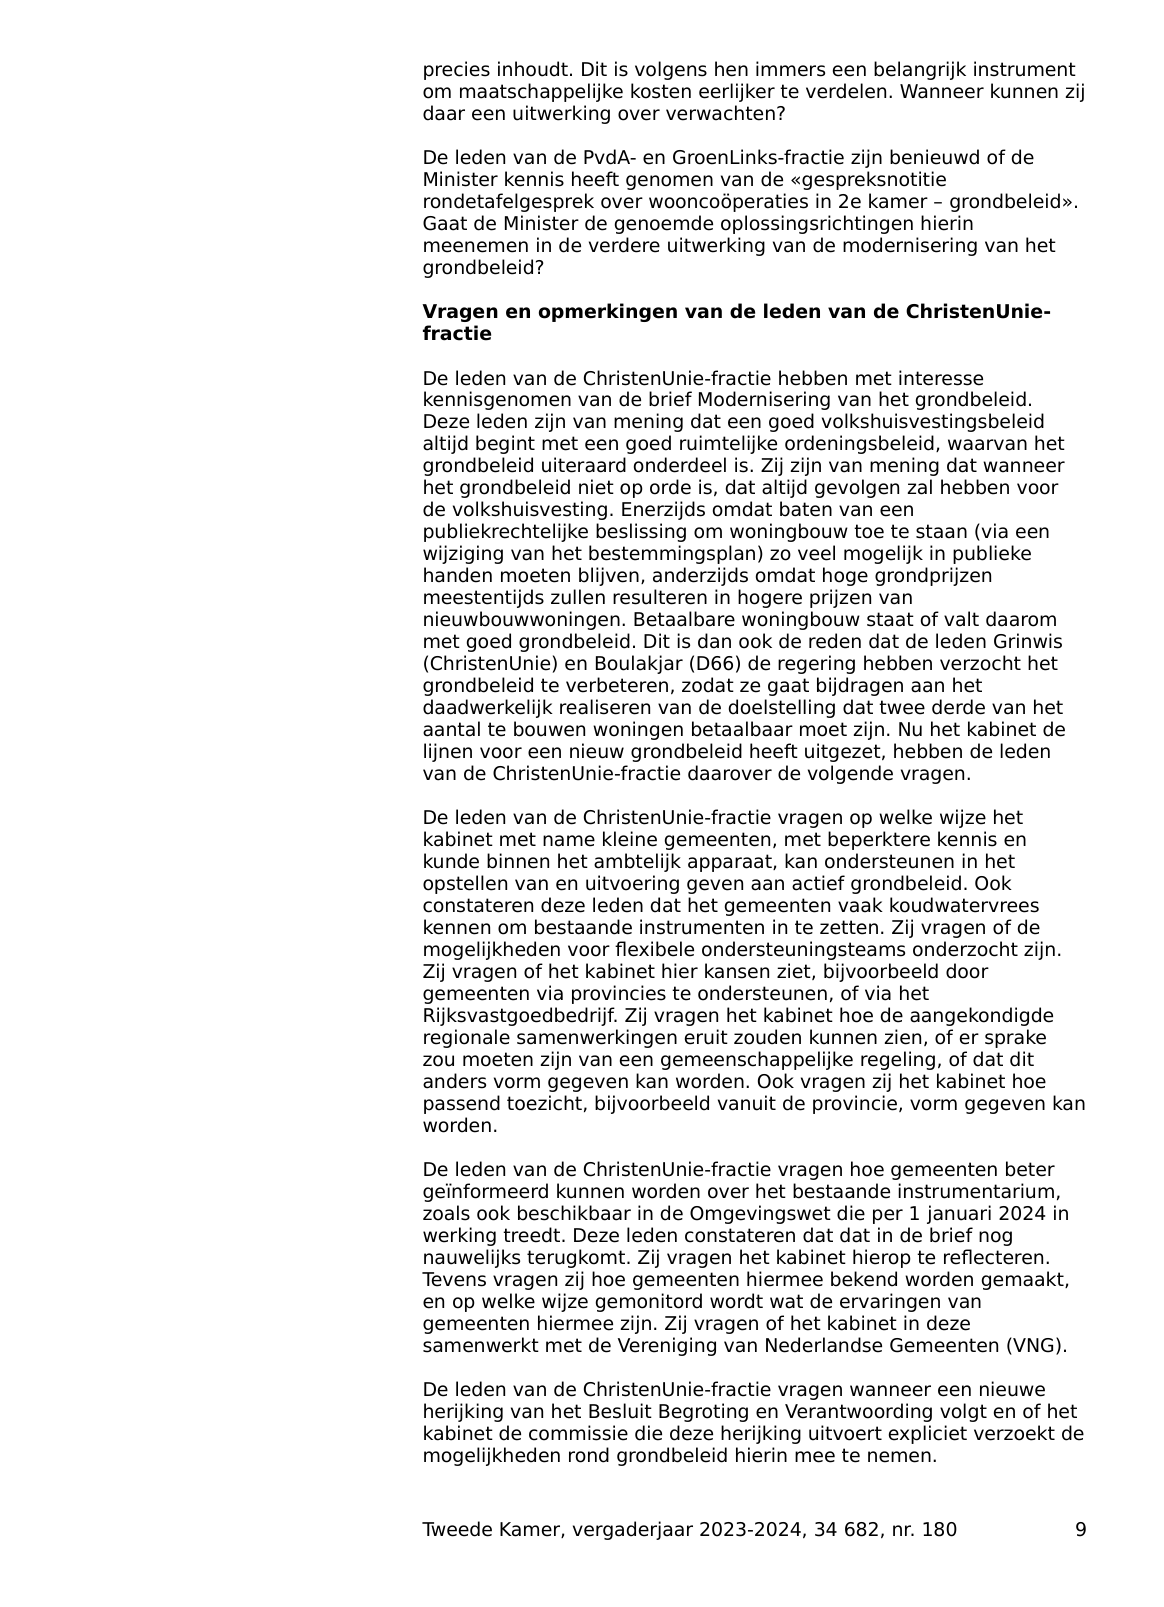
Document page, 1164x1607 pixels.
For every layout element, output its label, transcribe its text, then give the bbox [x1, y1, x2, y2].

text De leden van de ChristenUnie-fractie vragen hoe gemeenten beter geïnformeerd kunnen worden over het bestaande instrumentarium, zoals ook beschikbaar in de Omgevingswet die per 1 januari 2024 in werking treedt. Deze leden constateren dat dat in de brief nog nauwelijks terugkomt. Zij vragen het kabinet hierop te reflecteren. Tevens vragen zij hoe gemeenten hiermee bekend worden gemaakt, en op welke wijze gemonitord wordt wat de ervaringen van gemeenten hiermee zijn. Zij vragen of het kabinet in deze samenwerkt met de Vereniging van Nederlandse Gemeenten (VNG). [422, 1159, 1087, 1357]
text De leden van de PvdA- en GroenLinks-fractie zijn benieuwd of de Minister kennis heeft genomen van de «gespreksnotitie rondetafelgesprek over wooncoöperaties in 2e kamer – grondbeleid». Gaat de Minister de genoemde oplossingsrichtingen hierin meenemen in de verdere uitwerking van de modernisering van het grondbeleid? [422, 147, 1087, 279]
text De leden van de ChristenUnie-fractie vragen op welke wijze het kabinet met name kleine gemeenten, met beperktere kennis en kunde binnen het ambtelijk apparaat, kan ondersteunen in het opstellen van en uitvoering geven aan actief grondbeleid. Ook constateren deze leden dat het gemeenten vaak koudwatervrees kennen om bestaande instrumenten in te zetten. Zij vragen of de mogelijkheden voor flexibele ondersteuningsteams onderzocht zijn. Zij vragen of het kabinet hier kansen ziet, bijvoorbeeld door gemeenten via provincies te ondersteunen, of via het Rijksvastgoedbedrijf. Zij vragen het kabinet hoe de aangekondigde regionale samenwerkingen eruit zouden kunnen zien, of er sprake zou moeten zijn van een gemeenschappelijke regeling, of dat dit anders vorm gegeven kan worden. Ook vragen zij het kabinet hoe passend toezicht, bijvoorbeeld vanuit de provincie, vorm gegeven kan worden. [422, 807, 1087, 1137]
text De leden van de ChristenUnie-fractie hebben met interesse kennisgenomen van de brief Modernisering van het grondbeleid. Deze leden zijn van mening dat een goed volkshuisvestingsbeleid altijd begint met een goed ruimtelijke ordeningsbeleid, waarvan het grondbeleid uiteraard onderdeel is. Zij zijn van mening dat wanneer het grondbeleid niet op orde is, dat altijd gevolgen zal hebben voor de volkshuisvesting. Enerzijds omdat baten van een publiekrechtelijke beslissing om woningbouw toe te staan (via een wijziging van het bestemmingsplan) zo veel mogelijk in publieke handen moeten blijven, anderzijds omdat hoge grondprijzen meestentijds zullen resulteren in hogere prijzen van nieuwbouwwoningen. Betaalbare woningbouw staat of valt daarom met goed grondbeleid. Dit is dan ook de reden dat de leden Grinwis (ChristenUnie) en Boulakjar (D66) de regering hebben verzocht het grondbeleid te verbeteren, zodat ze gaat bijdragen aan het daadwerkelijk realiseren van de doelstelling dat twee derde van het aantal te bouwen woningen betaalbaar moet zijn. Nu het kabinet de lijnen voor een nieuw grondbeleid heeft uitgezet, hebben de leden van de ChristenUnie-fractie daarover de volgende vragen. [422, 367, 1087, 785]
text precies inhoudt. Dit is volgens hen immers een belangrijk instrument om maatschappelijke kosten eerlijker te verdelen. Wanneer kunnen zij daar een uitwerking over verwachten? [422, 59, 1087, 125]
subtitle Vragen en opmerkingen van de leden van de ChristenUnie-fractie [422, 301, 1087, 345]
text De leden van de ChristenUnie-fractie vragen wanneer een nieuwe herijking van het Besluit Begroting en Verantwoording volgt en of het kabinet de commissie die deze herijking uitvoert expliciet verzoekt de mogelijkheden rond grondbeleid hierin mee te nemen. [422, 1379, 1087, 1467]
